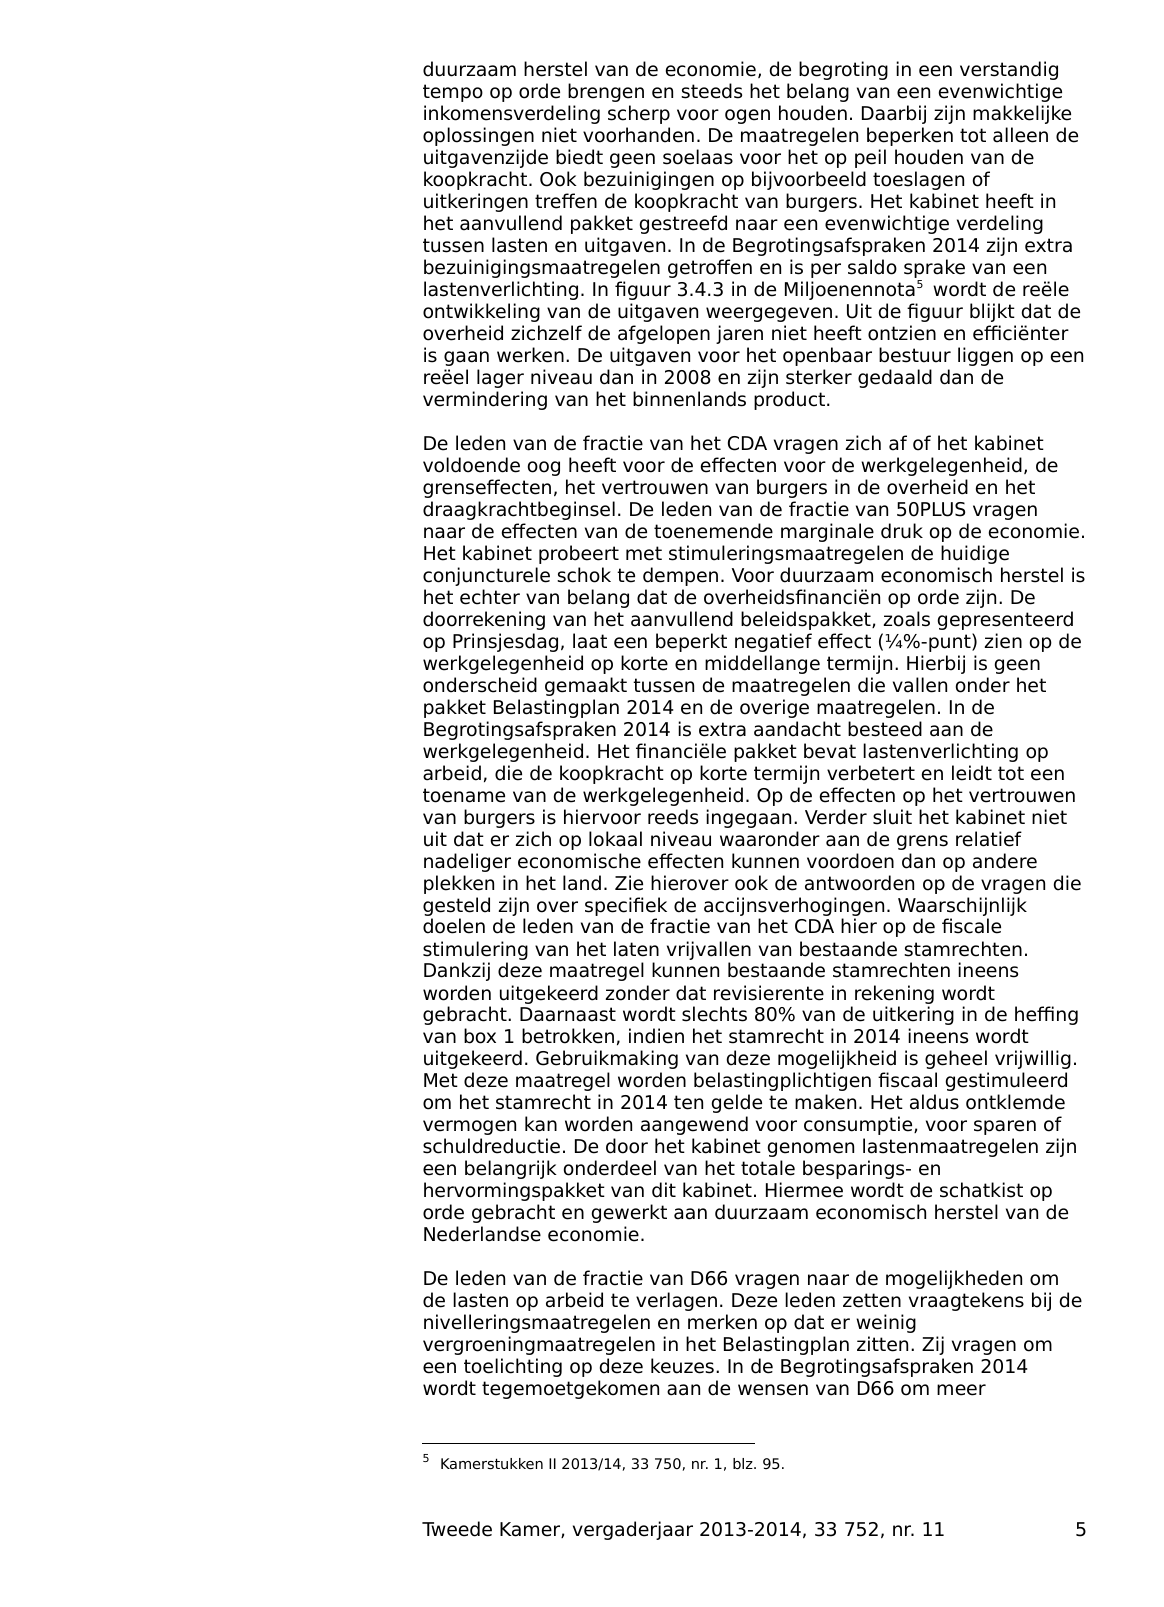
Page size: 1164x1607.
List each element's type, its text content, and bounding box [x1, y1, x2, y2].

text Kamerstukken II 2013/14, 33 750, nr. 1, blz. 95. [422, 1452, 1087, 1474]
text De leden van de fractie van D66 vragen naar de mogelijkheden om de lasten op arbeid te verlagen. Deze leden zetten vraagtekens bij de nivelleringsmaatregelen en merken op dat er weinig vergroeningmaatregelen in het Belastingplan zitten. Zij vragen om een toelichting op deze keuzes. In de Begrotingsafspraken 2014 wordt tegemoetgekomen aan de wensen van D66 om meer [422, 1268, 1087, 1400]
text duurzaam herstel van de economie, de begroting in een verstandig tempo op orde brengen en steeds het belang van een evenwichtige inkomensverdeling scherp voor ogen houden. Daarbij zijn makkelijke oplossingen niet voorhanden. De maatregelen beperken tot alleen de uitgavenzijde biedt geen soelaas voor het op peil houden van de koopkracht. Ook bezuinigingen op bijvoorbeeld toeslagen of uitkeringen treffen de koopkracht van burgers. Het kabinet heeft in het aanvullend pakket gestreefd naar een evenwichtige verdeling tussen lasten en uitgaven. In de Begrotingsafspraken 2014 zijn extra bezuinigingsmaatregelen getroffen en is per saldo sprake van een lastenverlichting. In figuur 3.4.3 in de Miljoenennota wordt de reële ontwikkeling van de uitgaven weergegeven. Uit de figuur blijkt dat de overheid zichzelf de afgelopen jaren niet heeft ontzien en efficiënter is gaan werken. De uitgaven voor het openbaar bestuur liggen op een reëel lager niveau dan in 2008 en zijn sterker gedaald dan de vermindering van het binnenlands product. [422, 59, 1087, 411]
text De leden van de fractie van het CDA vragen zich af of het kabinet voldoende oog heeft voor de effecten voor de werkgelegenheid, de grenseffecten, het vertrouwen van burgers in de overheid en het draagkrachtbeginsel. De leden van de fractie van 50PLUS vragen naar de effecten van de toenemende marginale druk op de economie. Het kabinet probeert met stimuleringsmaatregelen de huidige conjuncturele schok te dempen. Voor duurzaam economisch herstel is het echter van belang dat de overheidsfinanciën op orde zijn. De doorrekening van het aanvullend beleidspakket, zoals gepresenteerd op Prinsjesdag, laat een beperkt negatief effect (¼%-punt) zien op de werkgelegenheid op korte en middellange termijn. Hierbij is geen onderscheid gemaakt tussen de maatregelen die vallen onder het pakket Belastingplan 2014 en de overige maatregelen. In de Begrotingsafspraken 2014 is extra aandacht besteed aan de werkgelegenheid. Het financiële pakket bevat lastenverlichting op arbeid, die de koopkracht op korte termijn verbetert en leidt tot een toename van de werkgelegenheid. Op de effecten op het vertrouwen van burgers is hiervoor reeds ingegaan. Verder sluit het kabinet niet uit dat er zich op lokaal niveau waaronder aan de grens relatief nadeliger economische effecten kunnen voordoen dan op andere plekken in het land. Zie hierover ook de antwoorden op de vragen die gesteld zijn over specifiek de accijnsverhogingen. Waarschijnlijk doelen de leden van de fractie van het CDA hier op de fiscale stimulering van het laten vrijvallen van bestaande stamrechten. Dankzij deze maatregel kunnen bestaande stamrechten ineens worden uitgekeerd zonder dat revisierente in rekening wordt gebracht. Daarnaast wordt slechts 80% van de uitkering in de heffing van box 1 betrokken, indien het stamrecht in 2014 ineens wordt uitgekeerd. Gebruikmaking van deze mogelijkheid is geheel vrijwillig. Met deze maatregel worden belastingplichtigen fiscaal gestimuleerd om het stamrecht in 2014 ten gelde te maken. Het aldus ontklemde vermogen kan worden aangewend voor consumptie, voor sparen of schuldreductie. De door het kabinet genomen lastenmaatregelen zijn een belangrijk onderdeel van het totale besparings- en hervormingspakket van dit kabinet. Hiermee wordt de schatkist op orde gebracht en gewerkt aan duurzaam economisch herstel van de Nederlandse economie. [422, 433, 1087, 1246]
